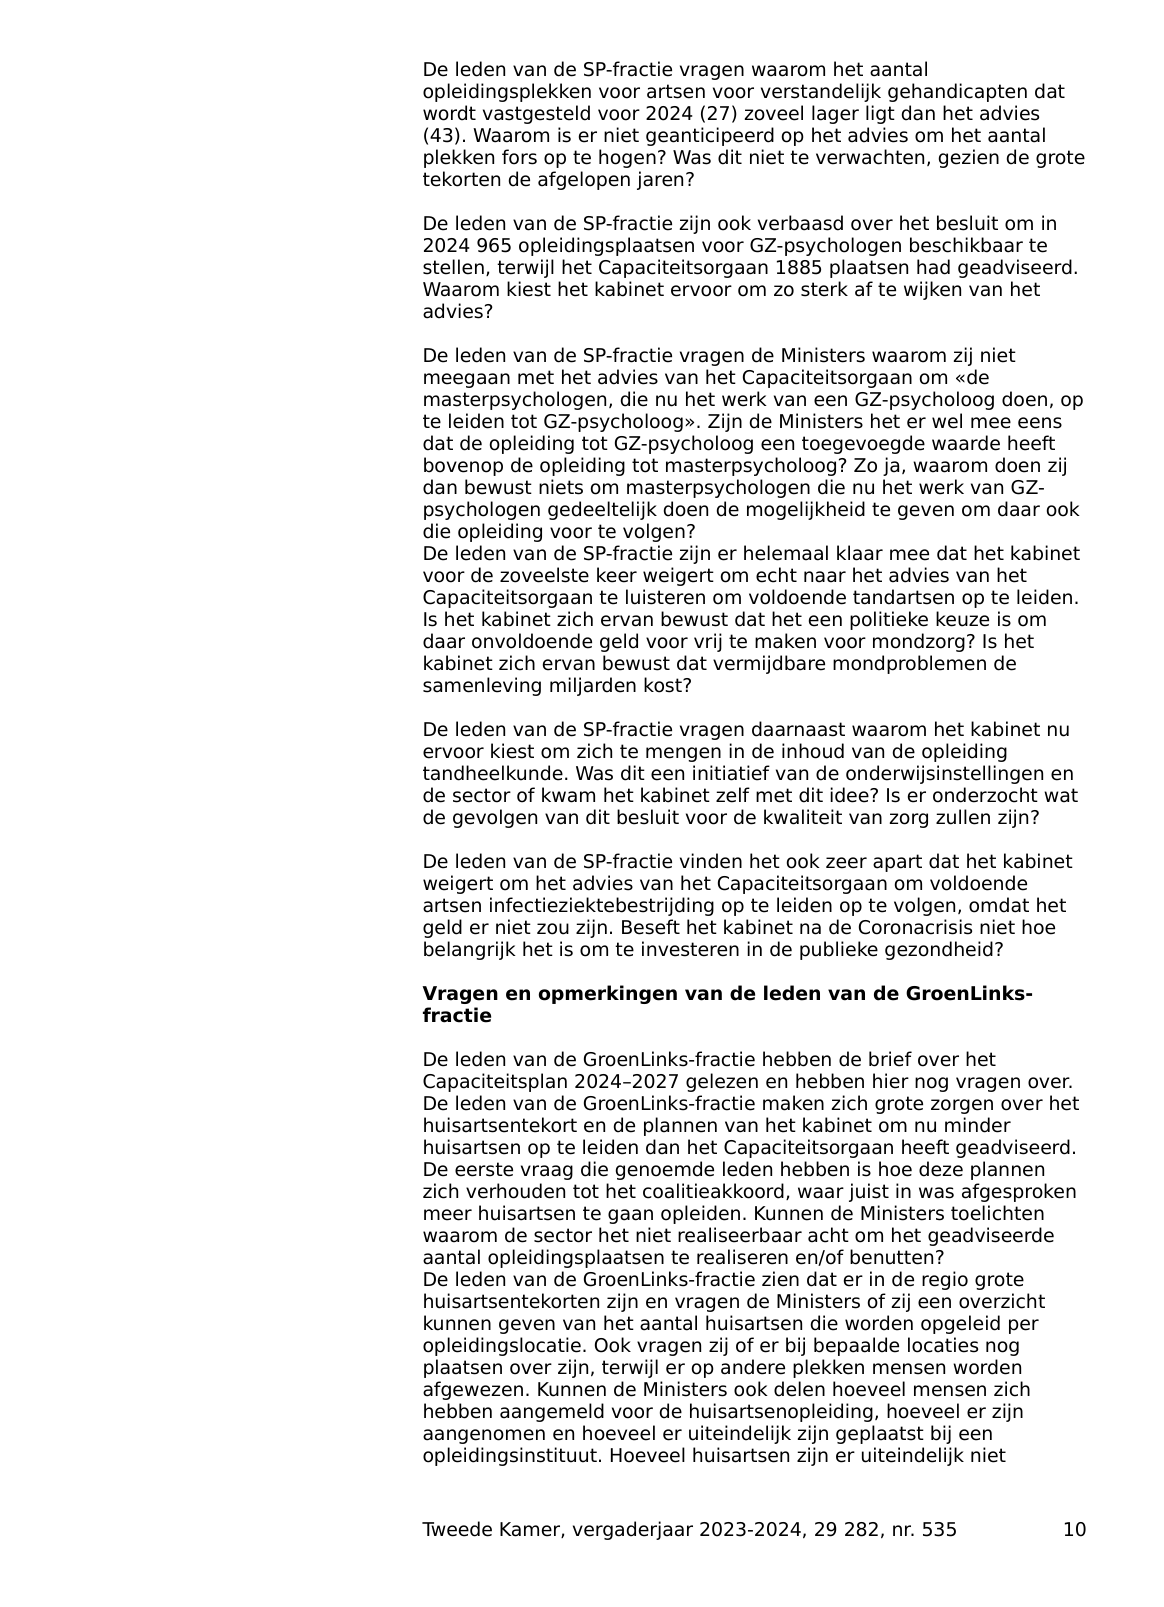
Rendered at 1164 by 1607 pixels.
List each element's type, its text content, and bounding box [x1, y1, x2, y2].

subtitle Vragen en opmerkingen van de leden van de GroenLinks-fractie [422, 983, 1087, 1027]
text De leden van de SP-fractie vinden het ook zeer apart dat het kabinet weigert om het advies van het Capaciteitsorgaan om voldoende artsen infectieziektebestrijding op te leiden op te volgen, omdat het geld er niet zou zijn. Beseft het kabinet na de Coronacrisis niet hoe belangrijk het is om te investeren in de publieke gezondheid? [422, 851, 1087, 961]
text De leden van de SP-fractie vragen daarnaast waarom het kabinet nu ervoor kiest om zich te mengen in de inhoud van de opleiding tandheelkunde. Was dit een initiatief van de onderwijsinstellingen en de sector of kwam het kabinet zelf met dit idee? Is er onderzocht wat de gevolgen van dit besluit voor de kwaliteit van zorg zullen zijn? [422, 719, 1087, 829]
text De leden van de SP-fractie zijn er helemaal klaar mee dat het kabinet voor de zoveelste keer weigert om echt naar het advies van het Capaciteitsorgaan te luisteren om voldoende tandartsen op te leiden. Is het kabinet zich ervan bewust dat het een politieke keuze is om daar onvoldoende geld voor vrij te maken voor mondzorg? Is het kabinet zich ervan bewust dat vermijdbare mondproblemen de samenleving miljarden kost? [422, 543, 1087, 697]
text De leden van de GroenLinks-fractie hebben de brief over het Capaciteitsplan 2024–2027 gelezen en hebben hier nog vragen over. [422, 1049, 1087, 1093]
text De leden van de SP-fractie vragen de Ministers waarom zij niet meegaan met het advies van het Capaciteitsorgaan om «de masterpsychologen, die nu het werk van een GZ-psycholoog doen, op te leiden tot GZ-psycholoog». Zijn de Ministers het er wel mee eens dat de opleiding tot GZ-psycholoog een toegevoegde waarde heeft bovenop de opleiding tot masterpsycholoog? Zo ja, waarom doen zij dan bewust niets om masterpsychologen die nu het werk van GZ-psychologen gedeeltelijk doen de mogelijkheid te geven om daar ook die opleiding voor te volgen? [422, 345, 1087, 543]
text De leden van de SP-fractie zijn ook verbaasd over het besluit om in 2024 965 opleidingsplaatsen voor GZ-psychologen beschikbaar te stellen, terwijl het Capaciteitsorgaan 1885 plaatsen had geadviseerd. Waarom kiest het kabinet ervoor om zo sterk af te wijken van het advies? [422, 213, 1087, 323]
text De leden van de GroenLinks-fractie zien dat er in de regio grote huisartsentekorten zijn en vragen de Ministers of zij een overzicht kunnen geven van het aantal huisartsen die worden opgeleid per opleidingslocatie. Ook vragen zij of er bij bepaalde locaties nog plaatsen over zijn, terwijl er op andere plekken mensen worden afgewezen. Kunnen de Ministers ook delen hoeveel mensen zich hebben aangemeld voor de huisartsenopleiding, hoeveel er zijn aangenomen en hoeveel er uiteindelijk zijn geplaatst bij een opleidingsinstituut. Hoeveel huisartsen zijn er uiteindelijk niet [422, 1269, 1087, 1467]
text De leden van de GroenLinks-fractie maken zich grote zorgen over het huisartsentekort en de plannen van het kabinet om nu minder huisartsen op te leiden dan het Capaciteitsorgaan heeft geadviseerd. De eerste vraag die genoemde leden hebben is hoe deze plannen zich verhouden tot het coalitieakkoord, waar juist in was afgesproken meer huisartsen te gaan opleiden. Kunnen de Ministers toelichten waarom de sector het niet realiseerbaar acht om het geadviseerde aantal opleidingsplaatsen te realiseren en/of benutten? [422, 1093, 1087, 1269]
text De leden van de SP-fractie vragen waarom het aantal opleidingsplekken voor artsen voor verstandelijk gehandicapten dat wordt vastgesteld voor 2024 (27) zoveel lager ligt dan het advies (43). Waarom is er niet geanticipeerd op het advies om het aantal plekken fors op te hogen? Was dit niet te verwachten, gezien de grote tekorten de afgelopen jaren? [422, 59, 1087, 191]
